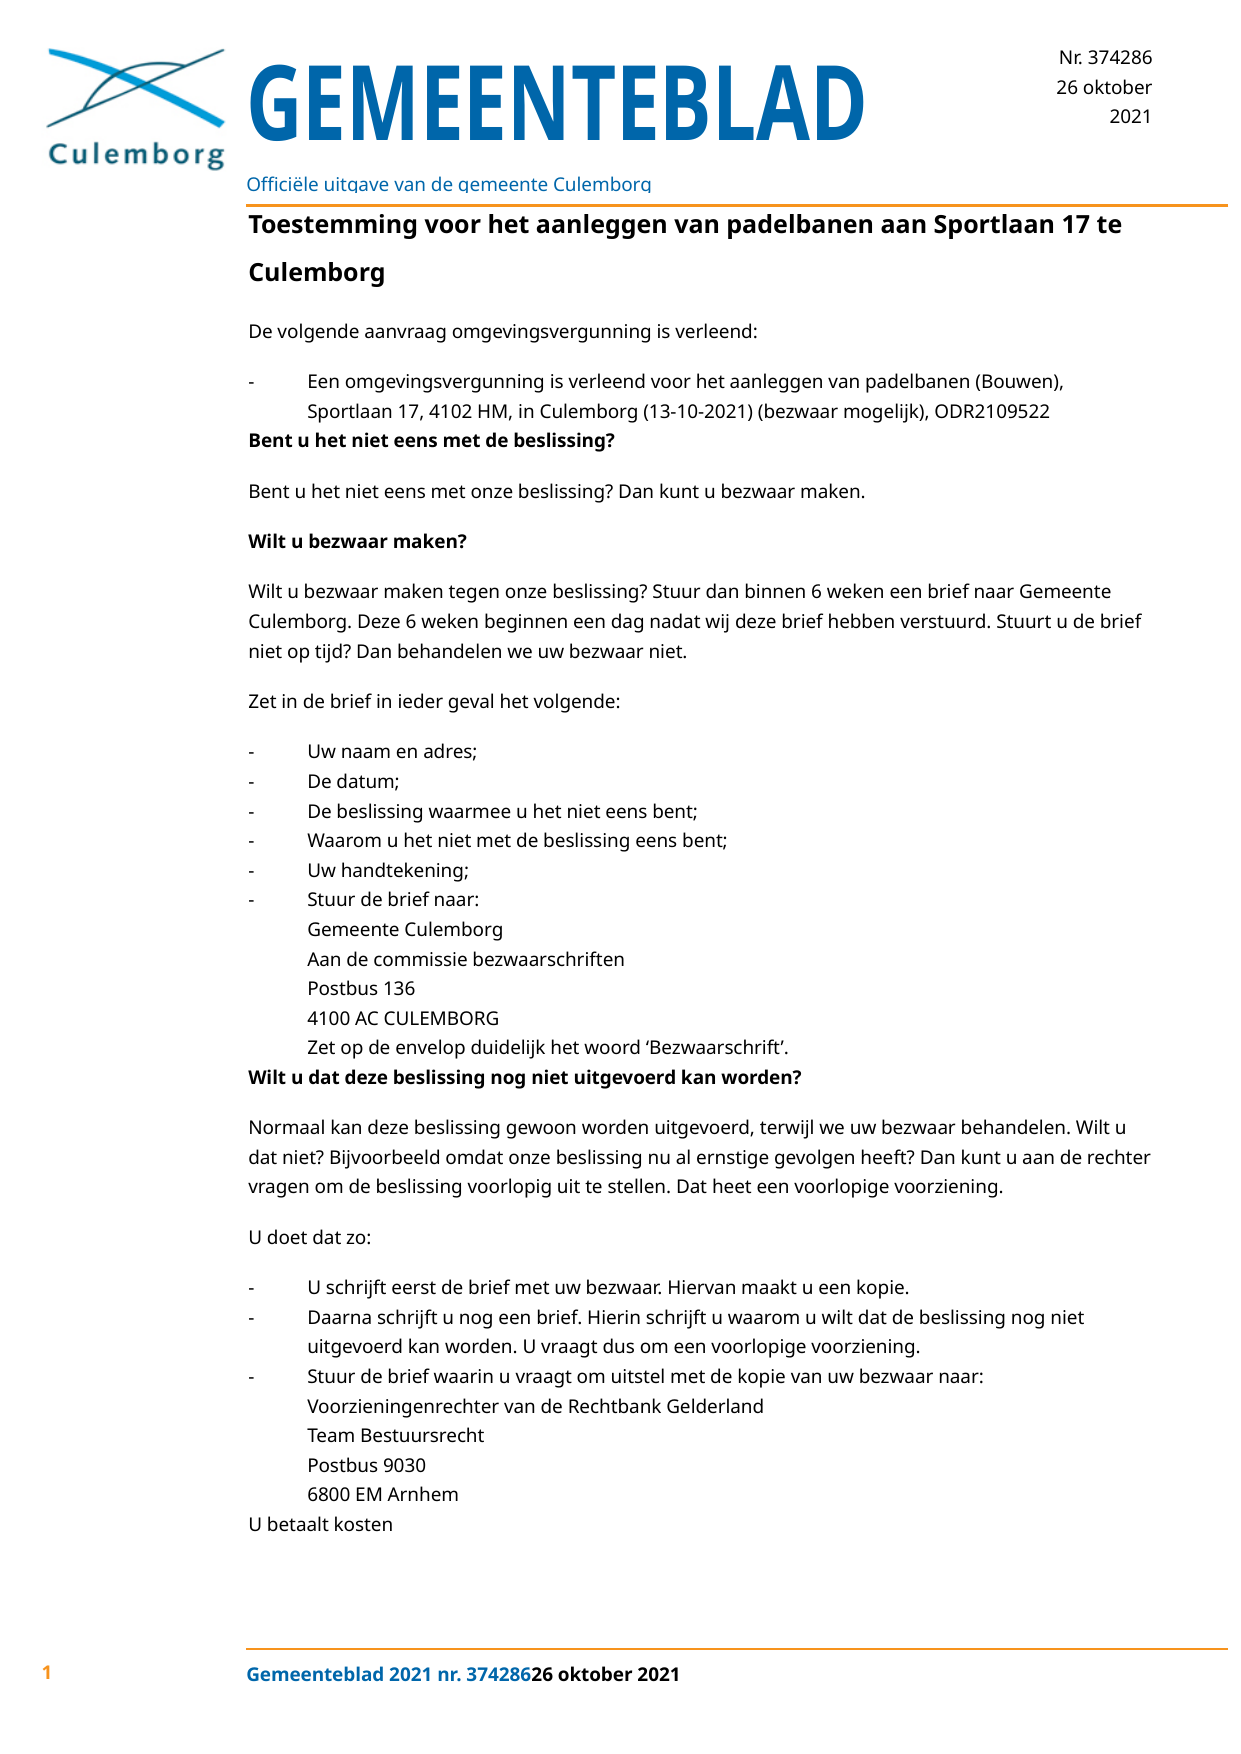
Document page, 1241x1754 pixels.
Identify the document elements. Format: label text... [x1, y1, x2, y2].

list Stuur de brief naar: [248, 887, 1152, 912]
list 4100 AC CULEMBORG [248, 1005, 1152, 1031]
text U doet dat zo: [248, 1224, 1152, 1250]
list Uw handtekening; [248, 857, 1152, 883]
picture [41, 47, 231, 172]
list Stuur de brief waarin u vraagt om uitstel met de kopie van uw bezwaar naar: [248, 1363, 1152, 1389]
list Daarna schrijft u nog een brief. Hierin schrijft u waarom u wilt dat de beslissing nog niet uitgevoerd kan worden. U vraagt dus om een voorlopige voorziening. [248, 1304, 1152, 1359]
list Waarom u het niet met de beslissing eens bent; [248, 827, 1152, 853]
list Postbus 136 [248, 975, 1152, 1001]
list Team Bestuursrecht [248, 1422, 1152, 1448]
list Voorzieningenrechter van de Rechtbank Gelderland [248, 1393, 1152, 1419]
text Normaal kan deze beslissing gewoon worden uitgevoerd, terwijl we uw bezwaar behandelen. Wilt u dat niet? Bijvoorbeeld omdat onze beslissing nu al ernstige gevolgen heeft? Dan kunt u aan de rechter vragen om de beslissing voorlopig uit te stellen. Dat heet een voorlopige voorziening. [248, 1114, 1152, 1199]
list Zet op de envelop duidelijk het woord ‘Bezwaarschrift’. [248, 1034, 1152, 1060]
list U schrijft eerst de brief met uw bezwaar. Hiervan maakt u een kopie. [248, 1274, 1152, 1300]
list De beslissing waarmee u het niet eens bent; [248, 798, 1152, 824]
list Een omgevingsvergunning is verleend voor het aanleggen van padelbanen (Bouwen), Sportlaan 17, 4102 HM, in Culemborg (13-10-2021) (bezwaar mogelijk), ODR2109522 [248, 368, 1152, 424]
text Wilt u bezwaar maken? [248, 528, 1152, 554]
list 6800 EM Arnhem [248, 1482, 1152, 1507]
list Postbus 9030 [248, 1452, 1152, 1478]
text Zet in de brief in ieder geval het volgende: [248, 688, 1152, 714]
text Bent u het niet eens met onze beslissing? Dan kunt u bezwaar maken. [248, 478, 1152, 504]
list Uw naam en adres; [248, 739, 1152, 764]
text Bent u het niet eens met de beslissing? [248, 427, 1152, 453]
text U betaalt kosten [248, 1511, 1152, 1537]
text Wilt u dat deze beslissing nog niet uitgevoerd kan worden? [248, 1064, 1152, 1090]
list Aan de commissie bezwaarschriften [248, 946, 1152, 972]
list Gemeente Culemborg [248, 916, 1152, 942]
text Toestemming voor het aanleggen van padelbanen aan Sportlaan 17 te Culemborg [248, 207, 1152, 288]
list De datum; [248, 768, 1152, 794]
text De volgende aanvraag omgevingsvergunning is verleend: [248, 318, 1152, 344]
text Wilt u bezwaar maken tegen onze beslissing? Stuur dan binnen 6 weken een brief naar Gemeente Culemborg. Deze 6 weken beginnen een dag nadat wij deze brief hebben verstuurd. Stuurt u de brief niet op tijd? Dan behandelen we uw bezwaar niet. [248, 579, 1152, 664]
